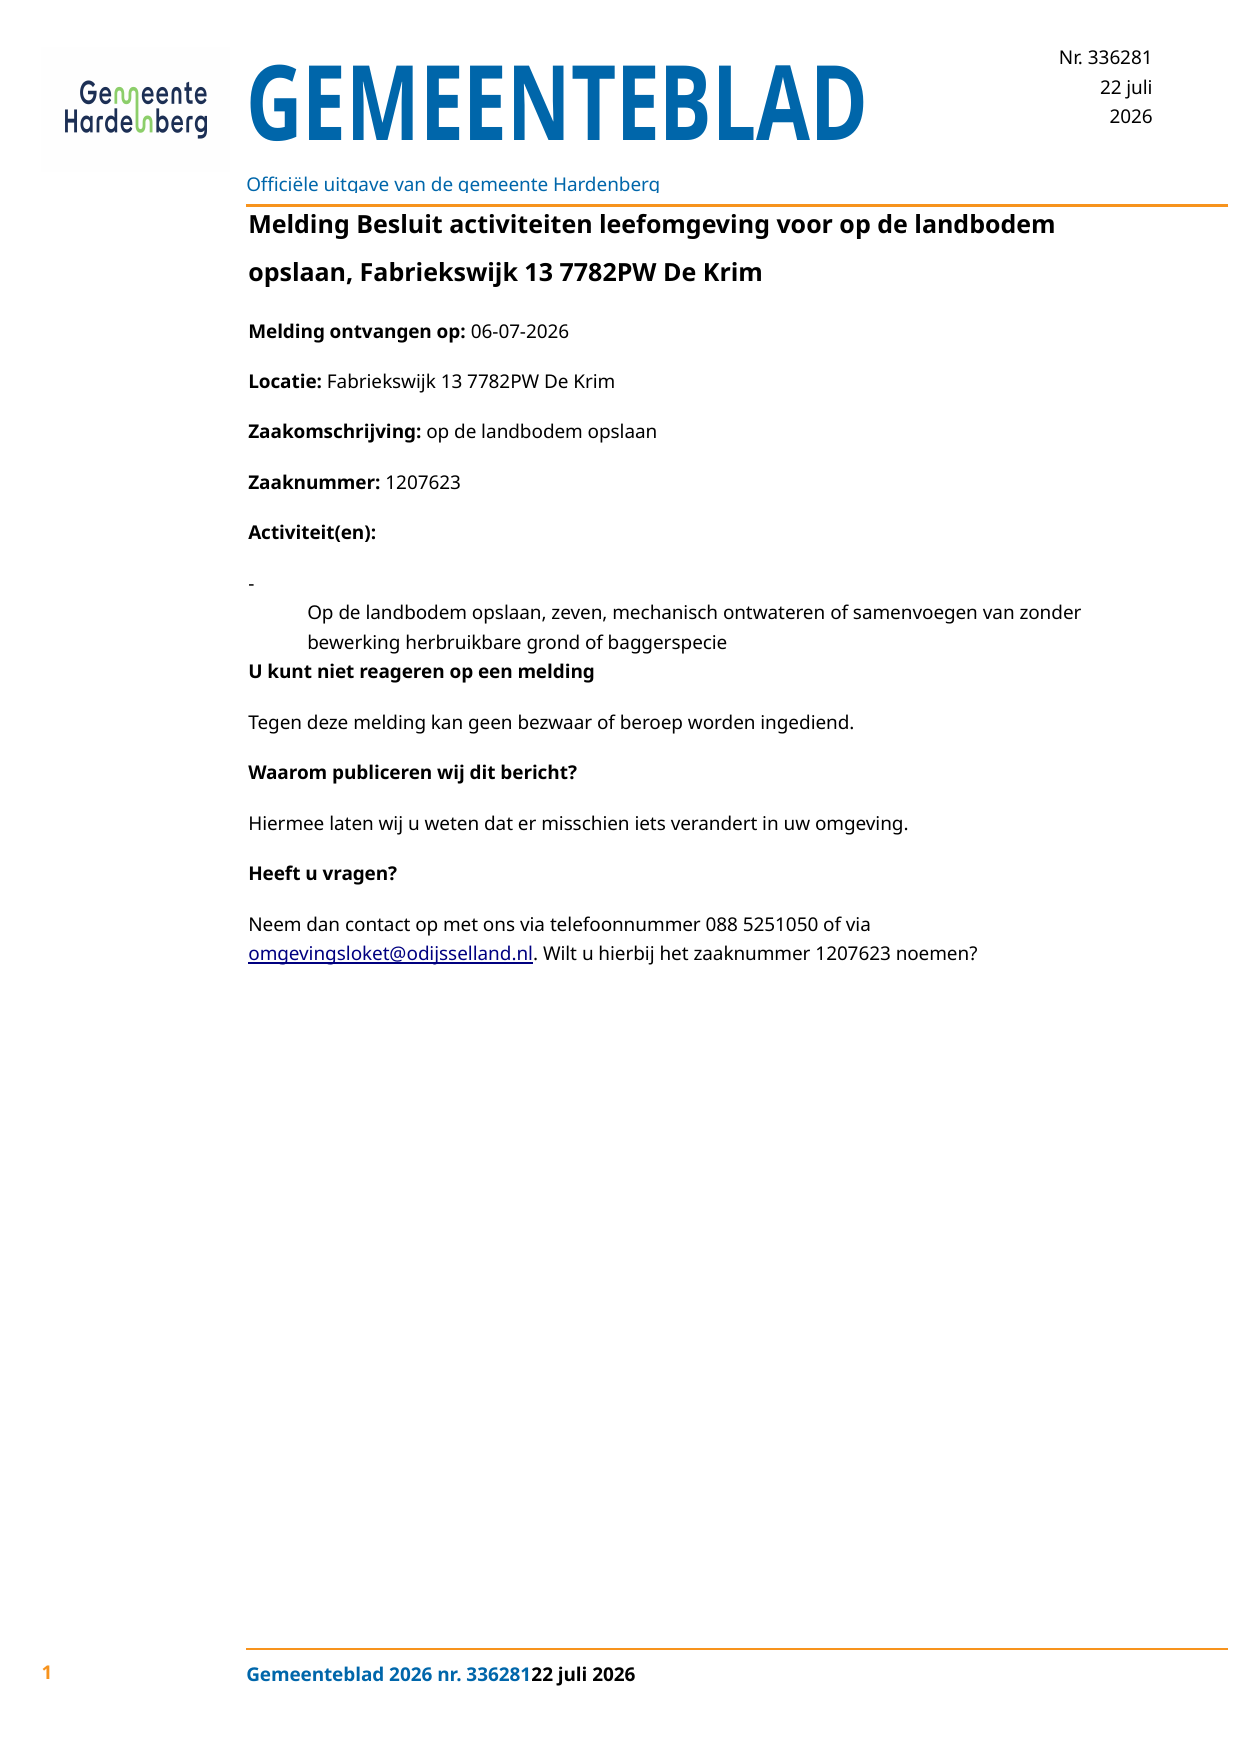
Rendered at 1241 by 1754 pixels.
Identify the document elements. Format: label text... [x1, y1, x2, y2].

list Op de landbodem opslaan, zeven, mechanisch ontwateren of samenvoegen van zonder bewerking herbruikbare grond of baggerspecie [248, 599, 1152, 655]
text Melding Besluit activiteiten leefomgeving voor op de landbodem opslaan, Fabriekswijk 13 7782PW De Krim [248, 207, 1152, 288]
text Tegen deze melding kan geen bezwaar of beroep worden ingediend. [248, 709, 1152, 735]
text Zaaknummer: 1207623 [248, 469, 1152, 495]
picture [41, 47, 231, 172]
text U kunt niet reageren op een melding [248, 659, 1152, 684]
text Locatie: Fabriekswijk 13 7782PW De Krim [248, 368, 1152, 394]
text Heeft u vragen? [248, 860, 1152, 886]
text Hiermee laten wij u weten dat er misschien iets verandert in uw omgeving. [248, 810, 1152, 836]
text Zaakomschrijving: op de landbodem opslaan [248, 419, 1152, 444]
text Waarom publiceren wij dit bericht? [248, 759, 1152, 785]
text Activiteit(en): [248, 519, 1152, 545]
text Neem dan contact op met ons via telefoonnummer 088 5251050 of via omgevingsloket@odijsselland.nl. Wilt u hierbij het zaaknummer 1207623 noemen? [248, 911, 1152, 966]
text Melding ontvangen op: 06-07-2026 [248, 318, 1152, 344]
